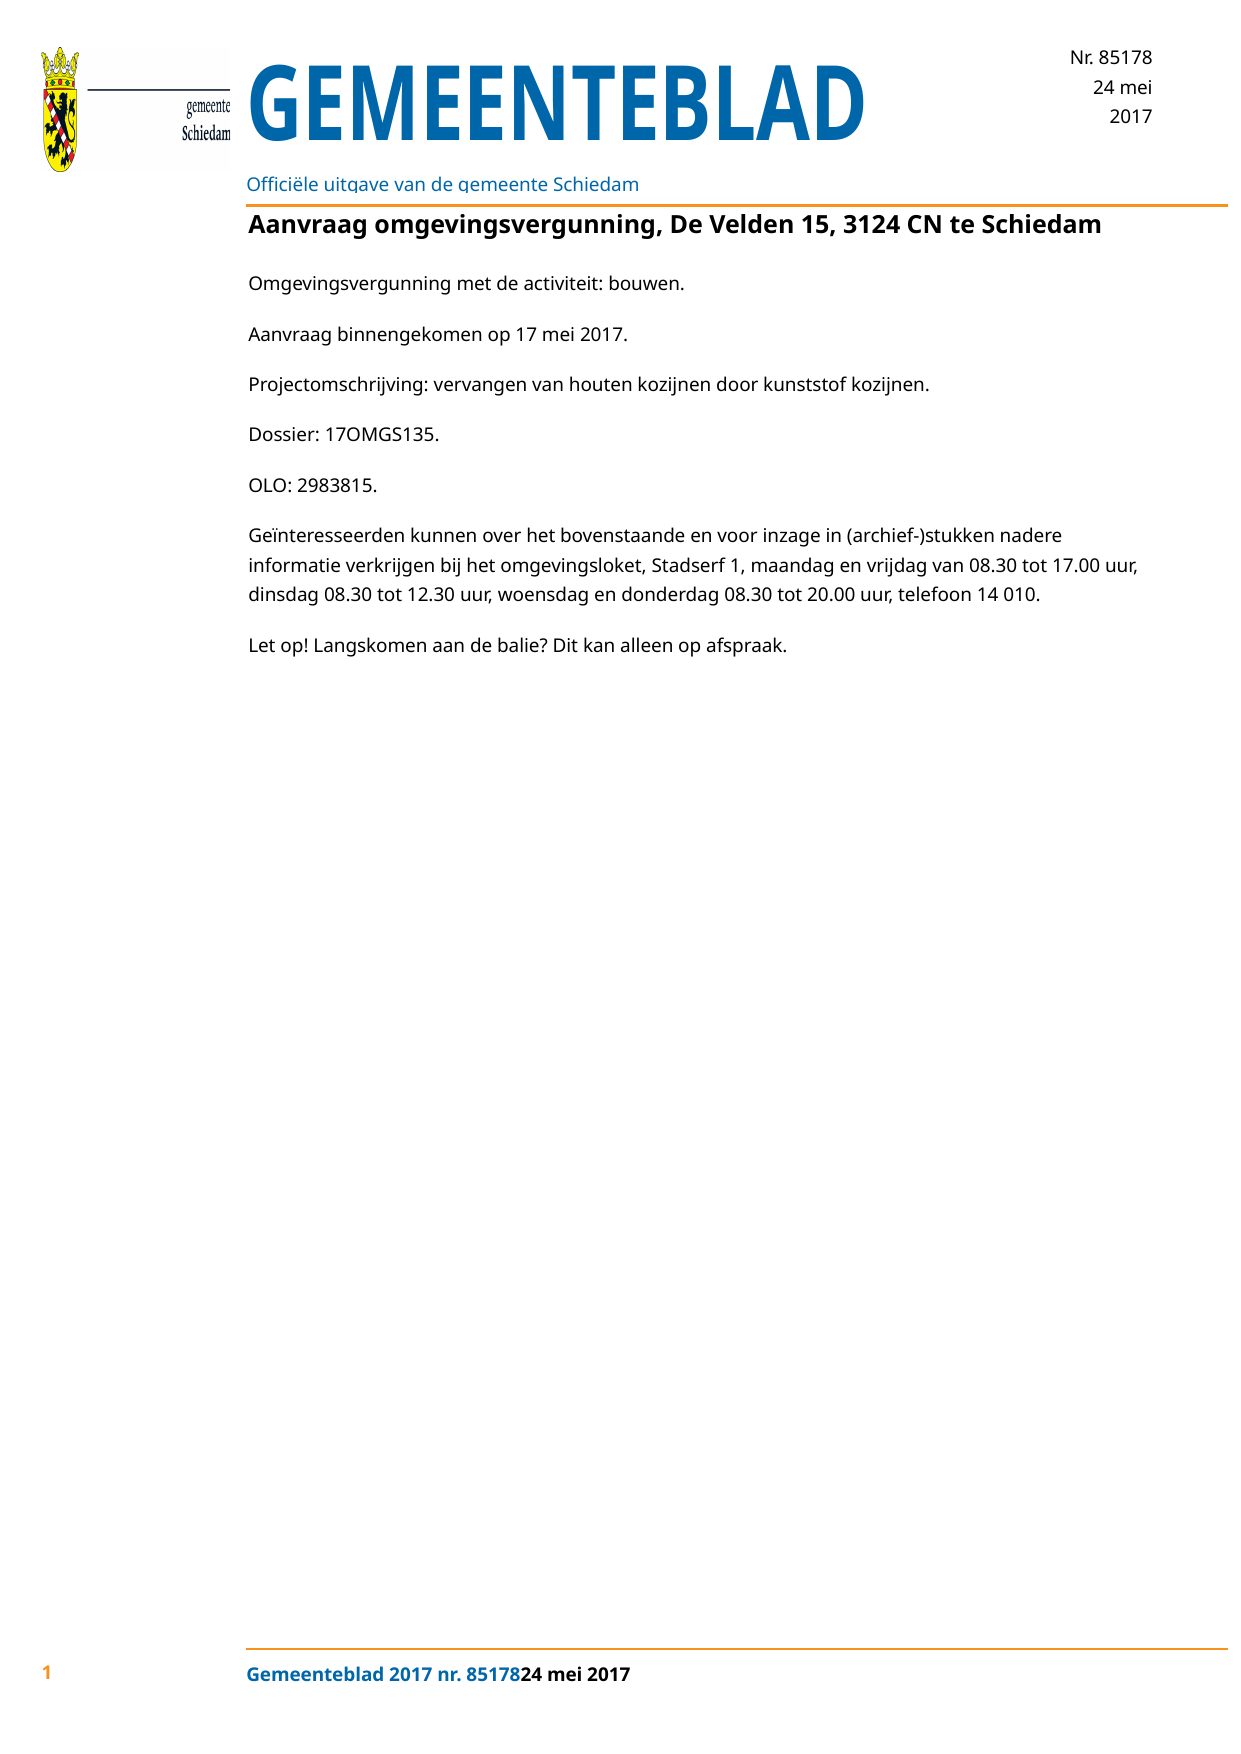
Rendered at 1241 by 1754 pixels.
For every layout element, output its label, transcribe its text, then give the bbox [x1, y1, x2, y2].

text Omgevingsvergunning met de activiteit: bouwen. [248, 270, 1152, 296]
text Dossier: 17OMGS135. [248, 422, 1152, 447]
text Geïnteresseerden kunnen over het bovenstaande en voor inzage in (archief-)stukken nadere informatie verkrijgen bij het omgevingsloket, Stadserf 1, maandag en vrijdag van 08.30 tot 17.00 uur, dinsdag 08.30 tot 12.30 uur, woensdag en donderdag 08.30 tot 20.00 uur, telefoon 14 010. [248, 522, 1152, 607]
text OLO: 2983815. [248, 472, 1152, 498]
picture [41, 47, 231, 172]
text Projectomschrijving: vervangen van houten kozijnen door kunststof kozijnen. [248, 371, 1152, 397]
text Aanvraag omgevingsvergunning, De Velden 15, 3124 CN te Schiedam [248, 207, 1152, 241]
text Let op! Langskomen aan de balie? Dit kan alleen op afspraak. [248, 632, 1152, 658]
text Aanvraag binnengekomen op 17 mei 2017. [248, 321, 1152, 346]
